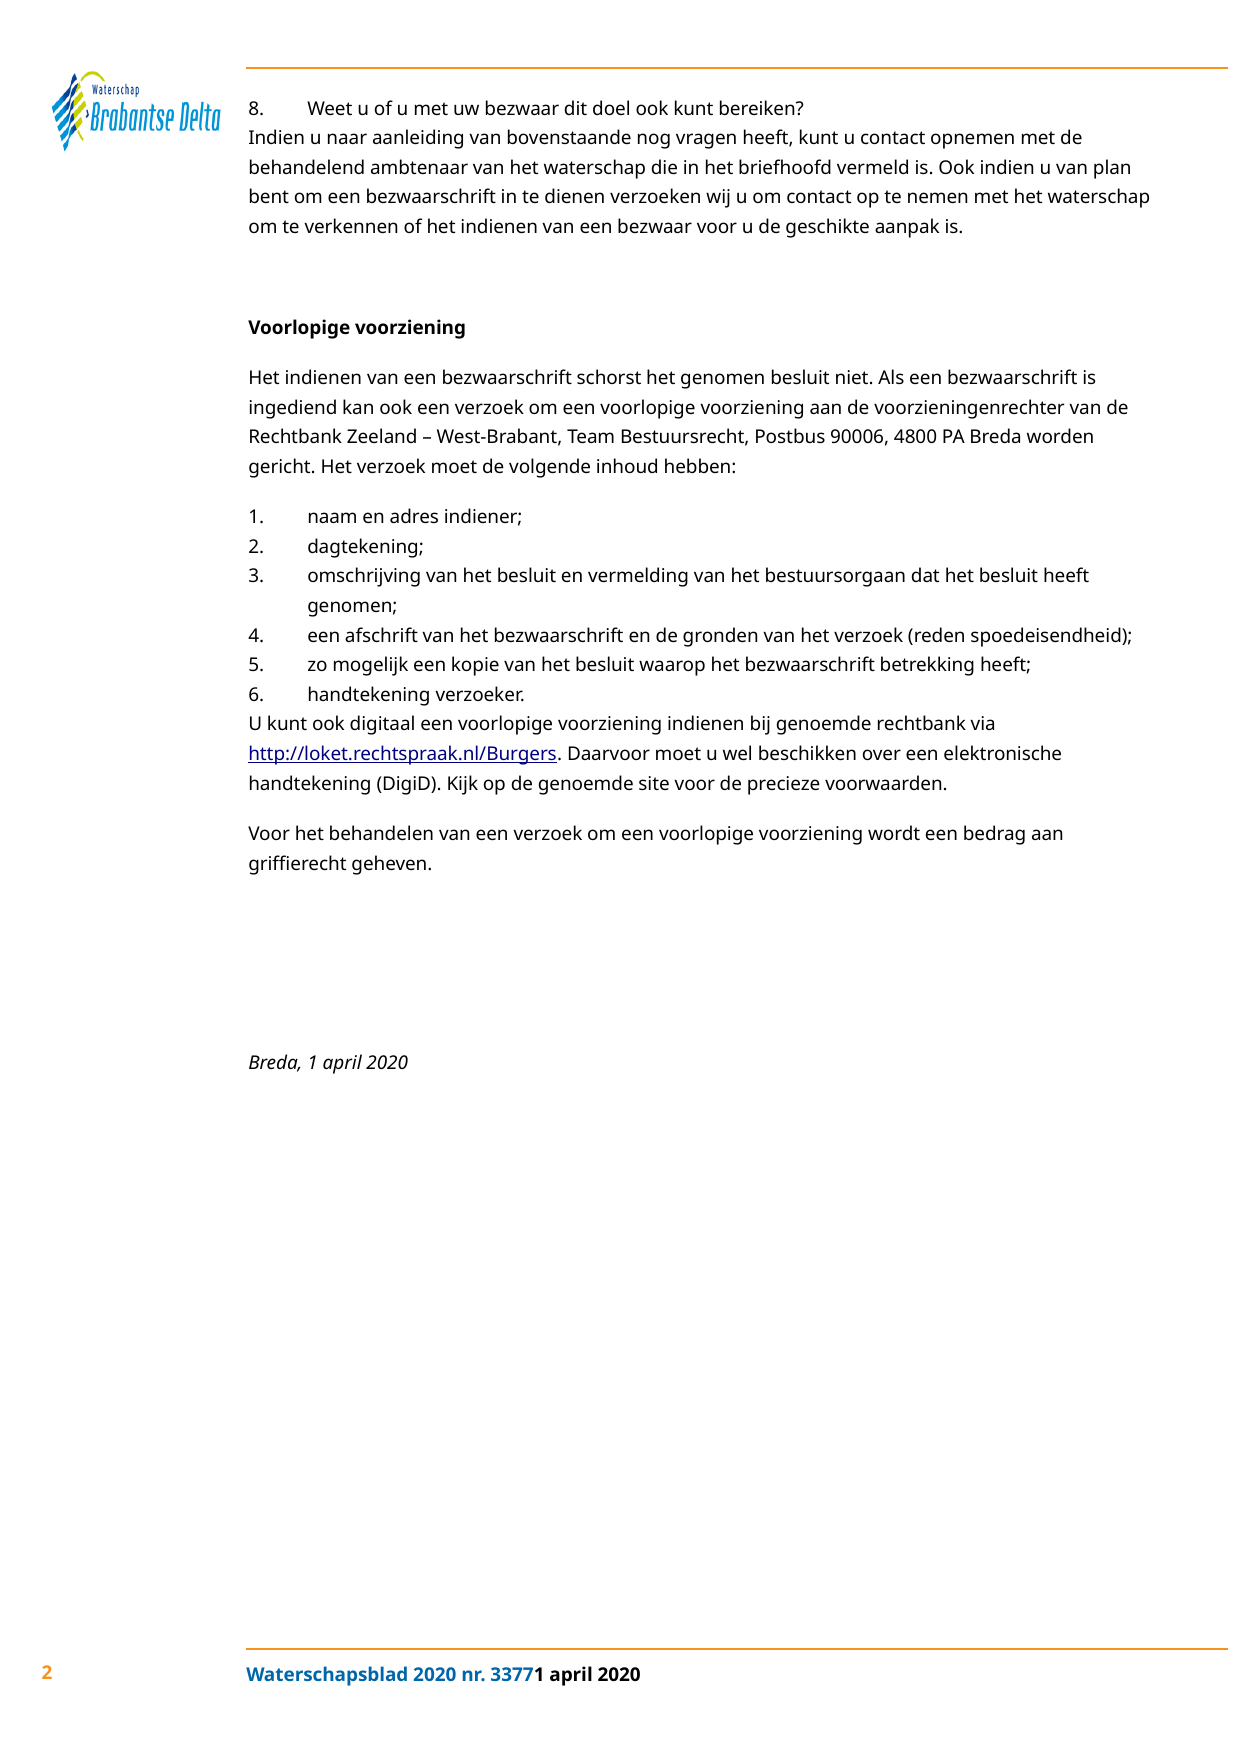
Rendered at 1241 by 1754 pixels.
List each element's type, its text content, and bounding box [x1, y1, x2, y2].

text Voor het behandelen van een verzoek om een voorlopige voorziening wordt een bedrag aan griffierecht geheven. [248, 820, 1152, 876]
text Indien u naar aanleiding van bovenstaande nog vragen heeft, kunt u contact opnemen met de behandelend ambtenaar van het waterschap die in het briefhoofd vermeld is. Ook indien u van plan bent om een bezwaarschrift in te dienen verzoeken wij u om contact op te nemen met het waterschap om te verkennen of het indienen van een bezwaar voor u de geschikte aanpak is. [248, 124, 1152, 239]
list omschrijving van het besluit en vermelding van het bestuursorgaan dat het besluit heeft genomen; [248, 563, 1152, 618]
list naam en adres indiener; [248, 503, 1152, 529]
text Breda, 1 april 2020 [248, 1049, 1152, 1074]
list zo mogelijk een kopie van het besluit waarop het bezwaarschrift betrekking heeft; [248, 651, 1152, 677]
list dagtekening; [248, 533, 1152, 559]
text U kunt ook digitaal een voorlopige voorziening indienen bij genoemde rechtbank via http://loket.rechtspraak.nl/Burgers. Daarvoor moet u wel beschikken over een elektronische handtekening (DigiD). Kijk op de genoemde site voor de precieze voorwaarden. [248, 711, 1152, 796]
text Voorlopige voorziening [248, 314, 1152, 340]
list handtekening verzoeker. [248, 681, 1152, 707]
text Het indienen van een bezwaarschrift schorst het genomen besluit niet. Als een bezwaarschrift is ingediend kan ook een verzoek om een voorlopige voorziening aan de voorzieningenrechter van de Rechtbank Zeeland – West-Brabant, Team Bestuursrecht, Postbus 90006, 4800 PA Breda worden gericht. Het verzoek moet de volgende inhoud hebben: [248, 364, 1152, 479]
picture [41, 47, 231, 172]
list Weet u of u met uw bezwaar dit doel ook kunt bereiken? [248, 95, 1152, 121]
list een afschrift van het bezwaarschrift en de gronden van het verzoek (reden spoedeisendheid); [248, 622, 1152, 648]
